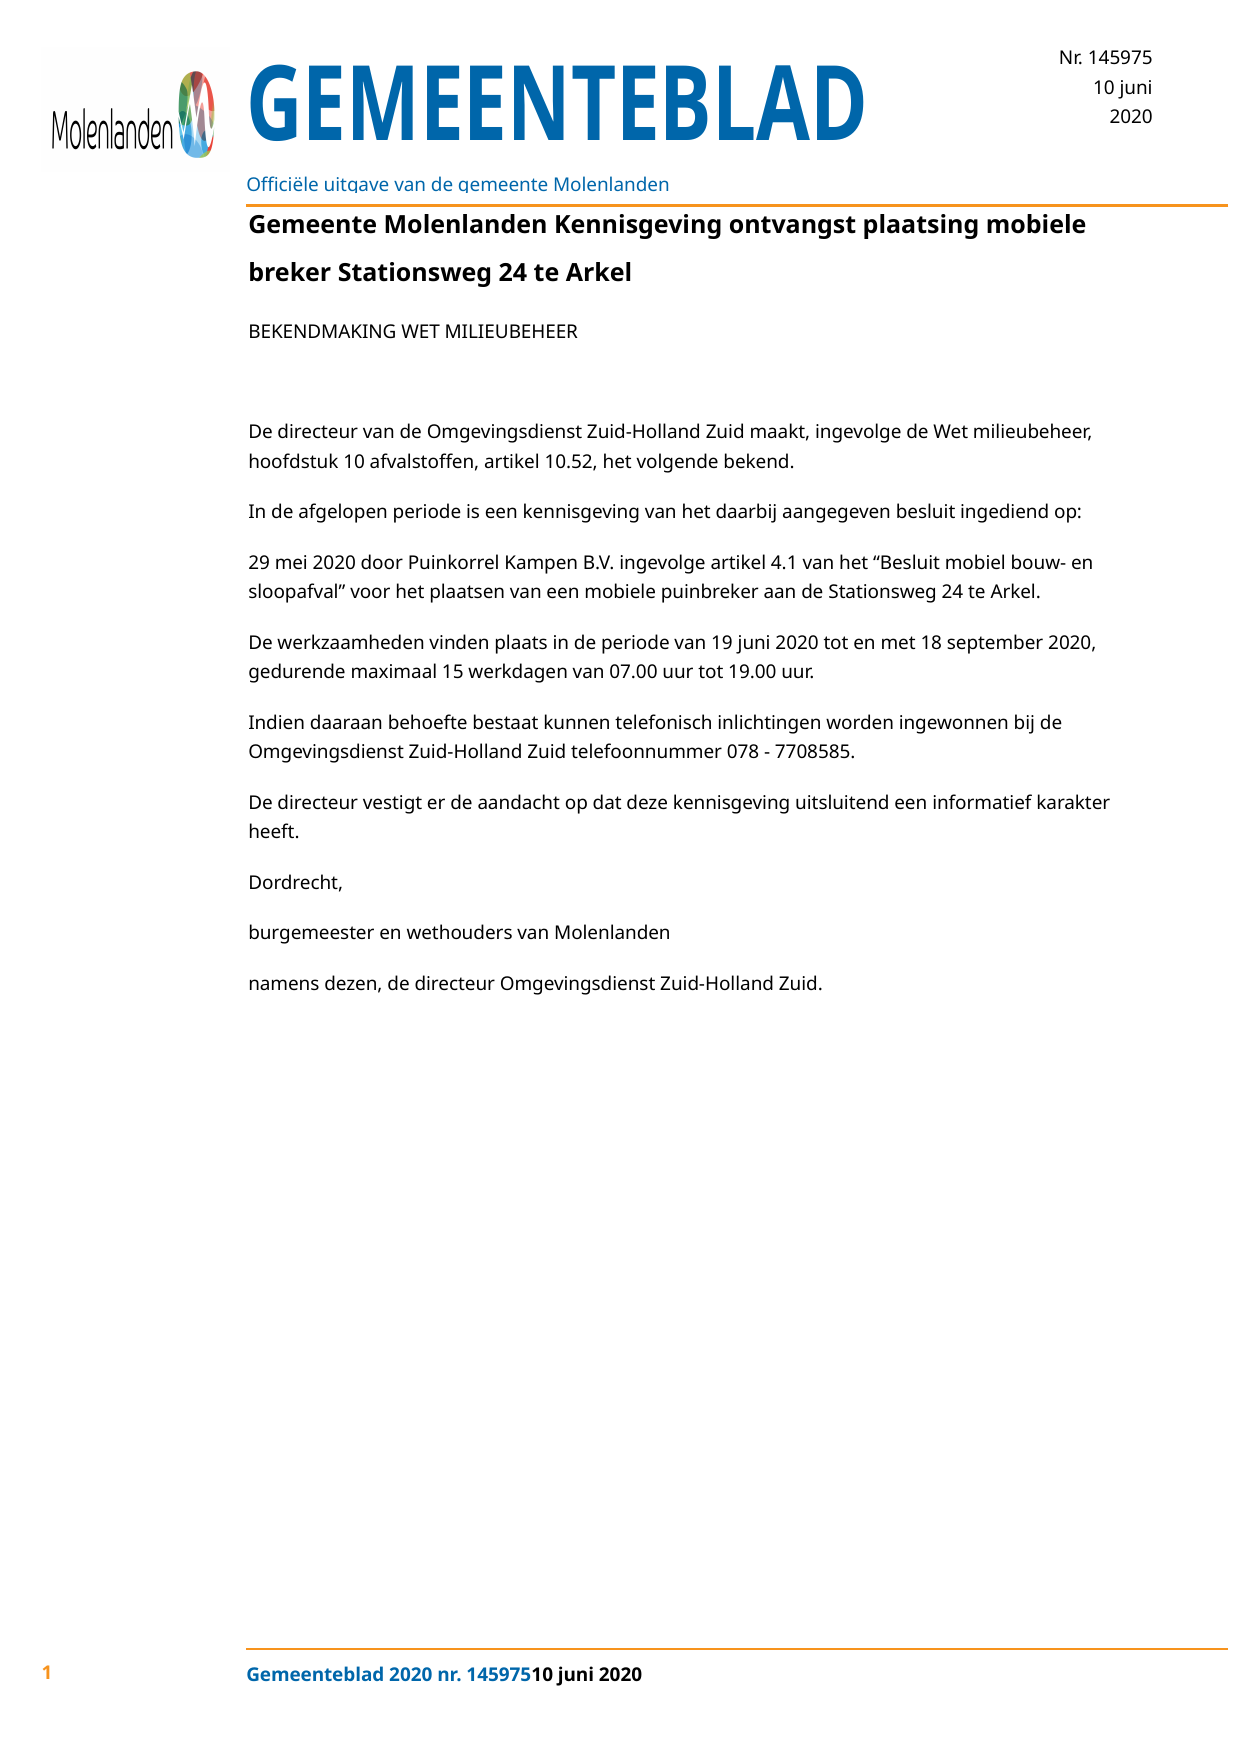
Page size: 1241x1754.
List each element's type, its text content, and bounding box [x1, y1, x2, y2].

text Dordrecht, [248, 869, 1152, 895]
text BEKENDMAKING WET MILIEUBEHEER [248, 318, 1152, 344]
text namens dezen, de directeur Omgevingsdienst Zuid-Holland Zuid. [248, 970, 1152, 996]
text De werkzaamheden vinden plaats in de periode van 19 juni 2020 tot en met 18 september 2020, gedurende maximaal 15 werkdagen van 07.00 uur tot 19.00 uur. [248, 629, 1152, 684]
text Gemeente Molenlanden Kennisgeving ontvangst plaatsing mobiele breker Stationsweg 24 te Arkel [248, 207, 1152, 288]
text De directeur vestigt er de aandacht op dat deze kennisgeving uitsluitend een informatief karakter heeft. [248, 789, 1152, 844]
picture [41, 47, 231, 172]
text De directeur van de Omgevingsdienst Zuid-Holland Zuid maakt, ingevolge de Wet milieubeheer, hoofdstuk 10 afvalstoffen, artikel 10.52, het volgende bekend. [248, 419, 1152, 474]
text 29 mei 2020 door Puinkorrel Kampen B.V. ingevolge artikel 4.1 van het “Besluit mobiel bouw- en sloopafval” voor het plaatsen van een mobiele puinbreker aan de Stationsweg 24 te Arkel. [248, 549, 1152, 604]
text burgemeester en wethouders van Molenlanden [248, 919, 1152, 945]
text Indien daaraan behoefte bestaat kunnen telefonisch inlichtingen worden ingewonnen bij de Omgevingsdienst Zuid-Holland Zuid telefoonnummer 078 - 7708585. [248, 709, 1152, 764]
text In de afgelopen periode is een kennisgeving van het daarbij aangegeven besluit ingediend op: [248, 499, 1152, 524]
